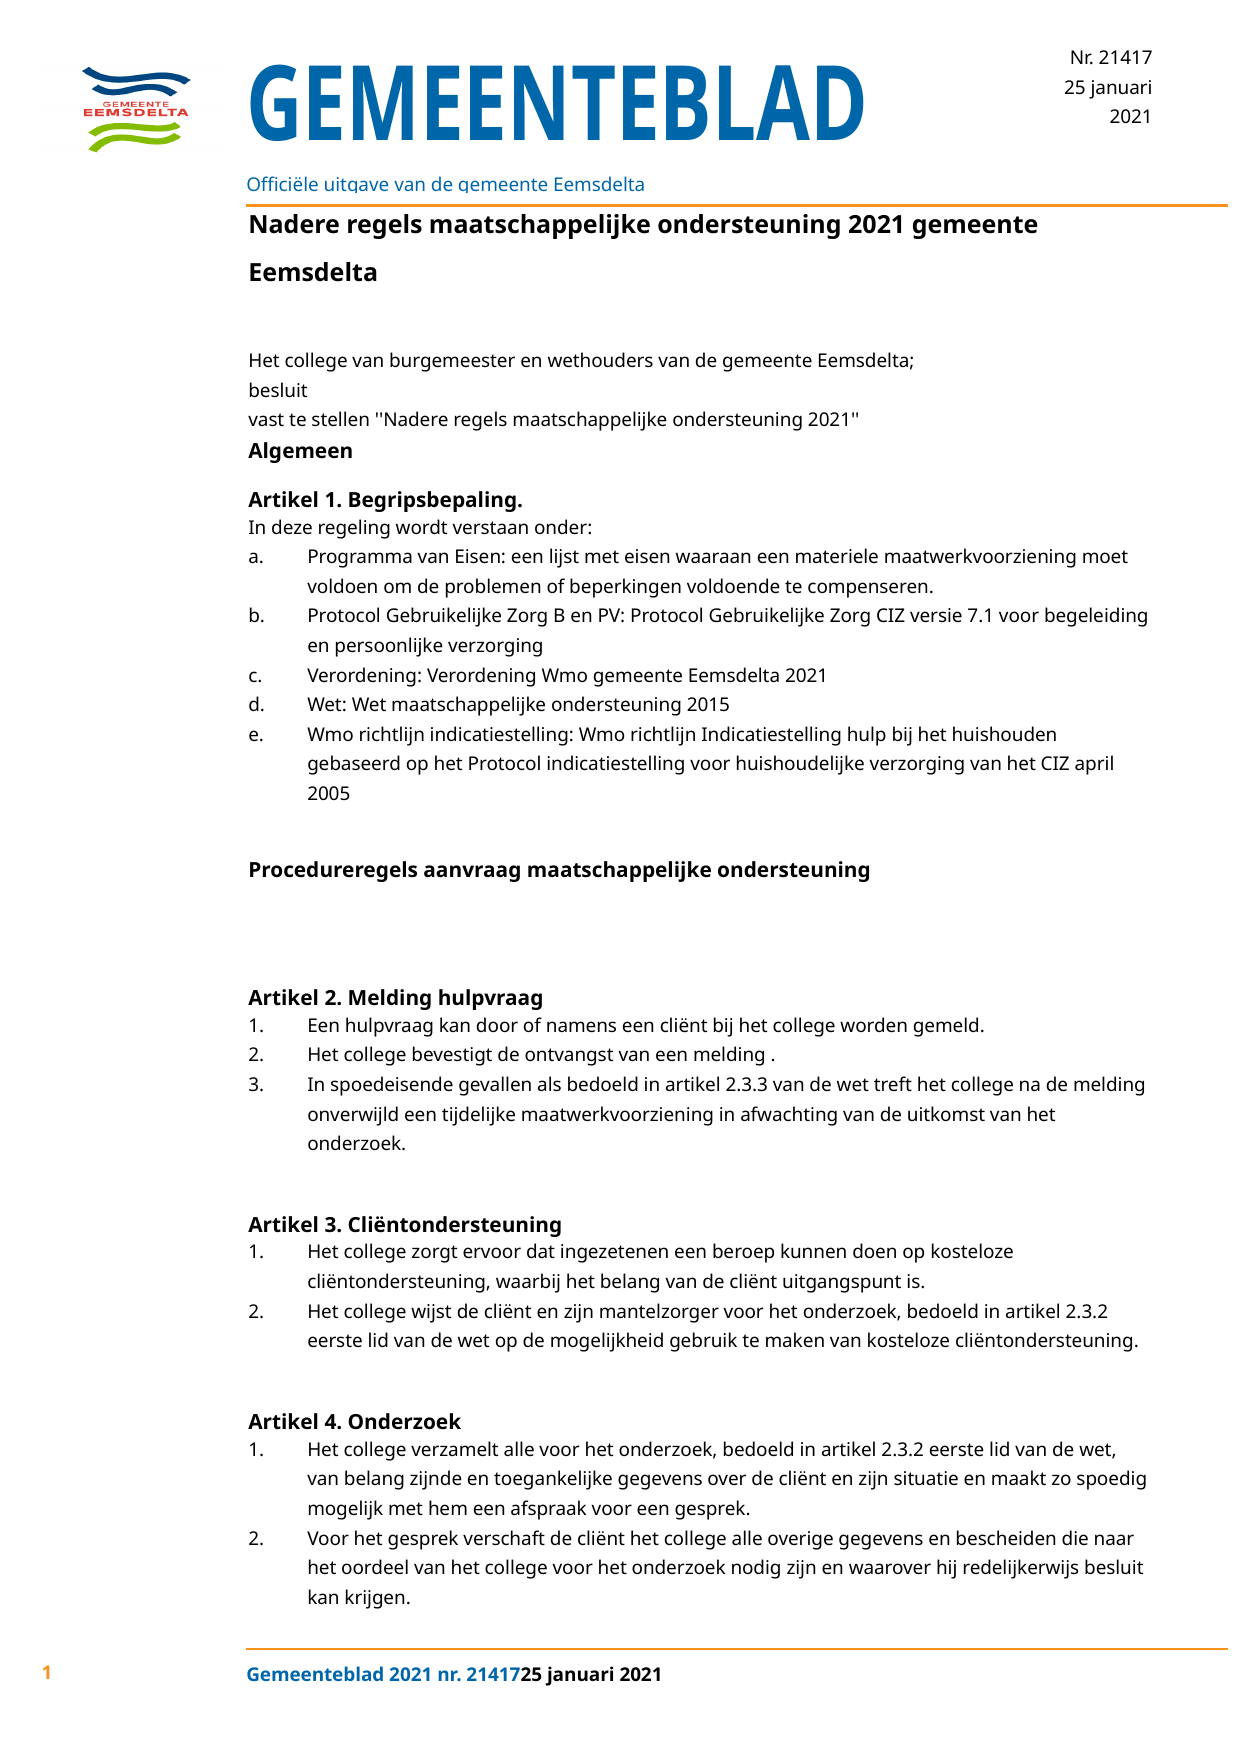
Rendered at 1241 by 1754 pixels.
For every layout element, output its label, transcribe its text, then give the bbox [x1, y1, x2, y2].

list Wet: Wet maatschappelijke ondersteuning 2015 [248, 691, 1152, 717]
text Algemeen [248, 436, 1152, 465]
text vast te stellen ''Nadere regels maatschappelijke ondersteuning 2021'' [248, 407, 1152, 432]
text Artikel 1. Begripsbepaling. [248, 486, 1152, 514]
list In spoedeisende gevallen als bedoeld in artikel 2.3.3 van de wet treft het college na de melding onverwijld een tijdelijke maatwerkvoorziening in afwachting van de uitkomst van het onderzoek. [248, 1071, 1152, 1156]
text besluit [248, 377, 1152, 403]
list Voor het gesprek verschaft de cliënt het college alle overige gegevens en bescheiden die naar het oordeel van het college voor het onderzoek nodig zijn en waarover hij redelijkerwijs besluit kan krijgen. [248, 1525, 1152, 1609]
text Nadere regels maatschappelijke ondersteuning 2021 gemeente Eemsdelta [248, 207, 1152, 288]
list Het college zorgt ervoor dat ingezetenen een beroep kunnen doen op kosteloze cliëntondersteuning, waarbij het belang van de cliënt uitgangspunt is. [248, 1239, 1152, 1294]
text Artikel 4. Onderzoek [248, 1407, 1152, 1436]
list Een hulpvraag kan door of namens een cliënt bij het college worden gemeld. [248, 1012, 1152, 1038]
text Artikel 2. Melding hulpvraag [248, 983, 1152, 1012]
text Procedureregels aanvraag maatschappelijke ondersteuning [248, 855, 1152, 884]
list Het college wijst de cliënt en zijn mantelzorger voor het onderzoek, bedoeld in artikel 2.3.2 eerste lid van de wet op de mogelijkheid gebruik te maken van kosteloze cliëntondersteuning. [248, 1298, 1152, 1353]
list Het college bevestigt de ontvangst van een melding . [248, 1042, 1152, 1067]
picture [41, 47, 231, 172]
list Protocol Gebruikelijke Zorg B en PV: Protocol Gebruikelijke Zorg CIZ versie 7.1 voor begeleiding en persoonlijke verzorging [248, 603, 1152, 658]
text Het college van burgemeester en wethouders van de gemeente Eemsdelta; [248, 347, 1152, 373]
text In deze regeling wordt verstaan onder: [248, 514, 1152, 540]
list Programma van Eisen: een lijst met eisen waaraan een materiele maatwerkvoorziening moet voldoen om de problemen of beperkingen voldoende te compenseren. [248, 543, 1152, 599]
list Het college verzamelt alle voor het onderzoek, bedoeld in artikel 2.3.2 eerste lid van de wet, van belang zijnde en toegankelijke gegevens over de cliënt en zijn situatie en maakt zo spoedig mogelijk met hem een afspraak voor een gesprek. [248, 1436, 1152, 1521]
list Wmo richtlijn indicatiestelling: Wmo richtlijn Indicatiestelling hulp bij het huishouden gebaseerd op het Protocol indicatiestelling voor huishoudelijke verzorging van het CIZ april 2005 [248, 721, 1152, 806]
text Artikel 3. Cliëntondersteuning [248, 1210, 1152, 1239]
list Verordening: Verordening Wmo gemeente Eemsdelta 2021 [248, 662, 1152, 688]
